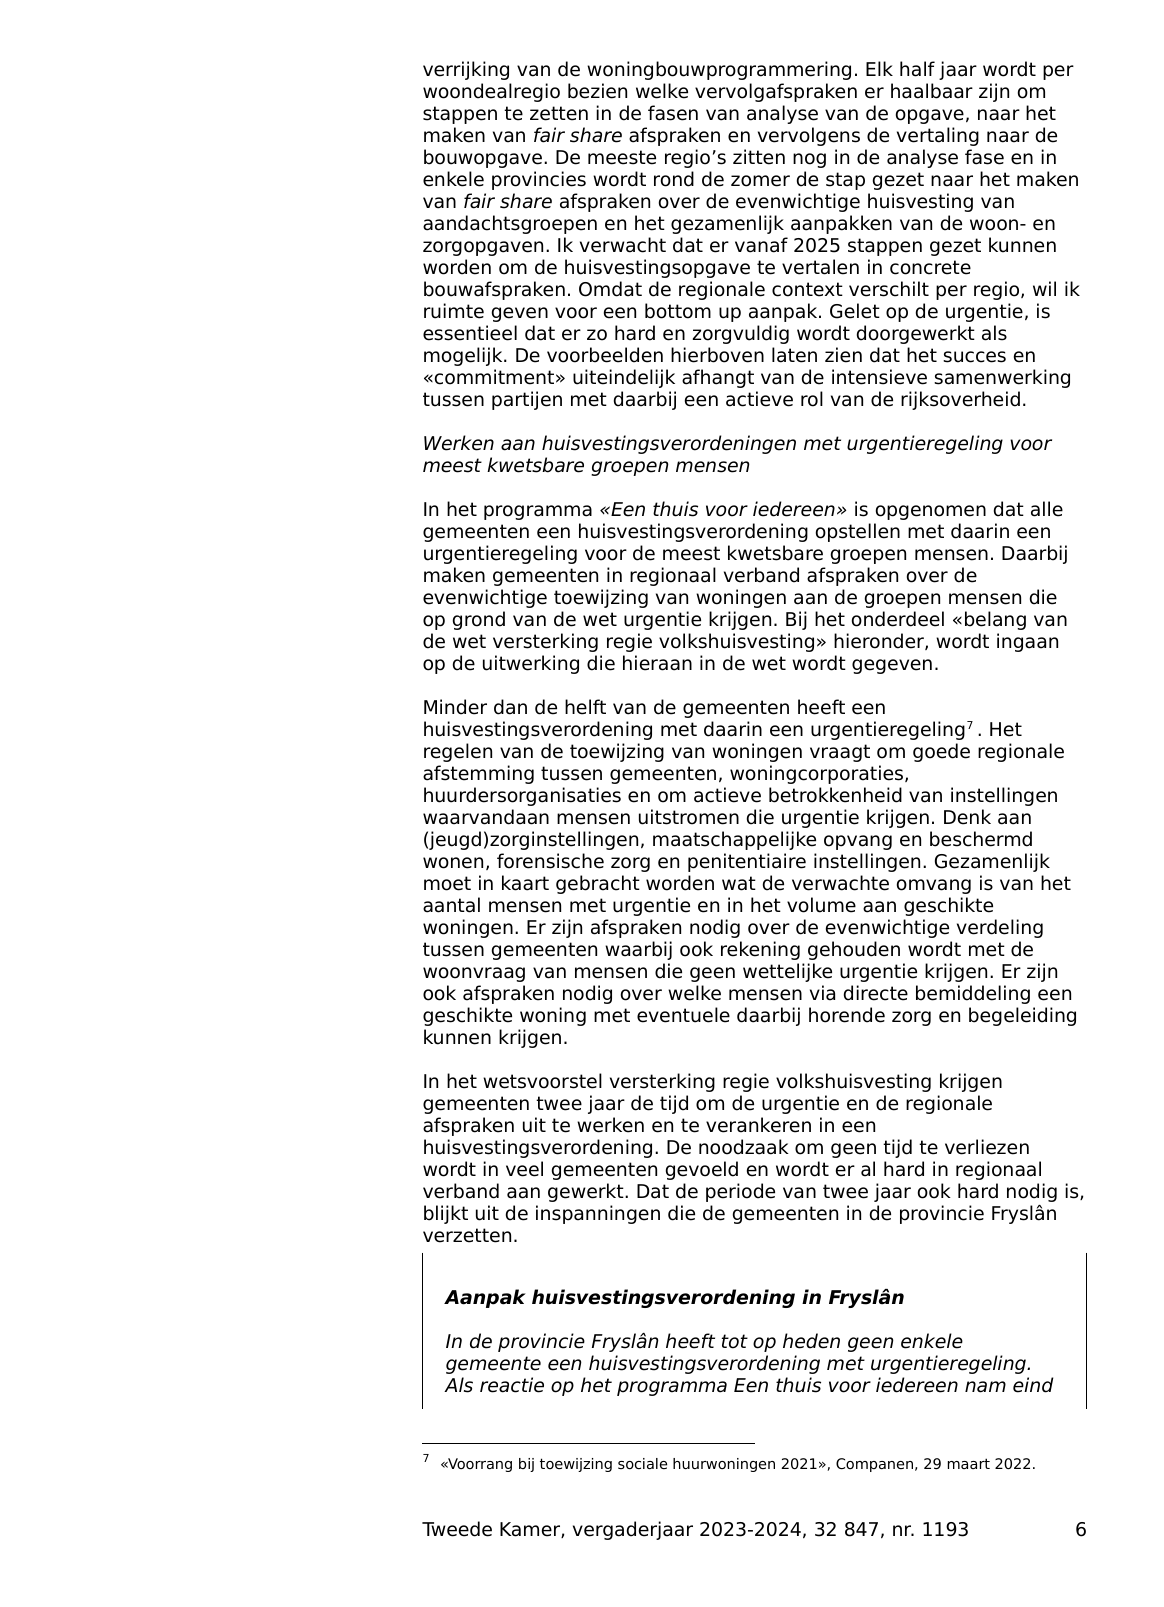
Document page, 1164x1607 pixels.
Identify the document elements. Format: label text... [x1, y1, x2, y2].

table_header Aanpak huisvestingsverordening in Fryslân In de provincie Fryslân heeft tot op heden geen enkele gemeente een huisvestingsverordening met urgentieregeling. Als reactie op het programma Een thuis voor iedereen nam eind [423, 1253, 1086, 1408]
text Minder dan de helft van de gemeenten heeft een huisvestingsverordening met daarin een urgentieregeling. Het regelen van de toewijzing van woningen vraagt om goede regionale afstemming tussen gemeenten, woningcorporaties, huurdersorganisaties en om actieve betrokkenheid van instellingen waarvandaan mensen uitstromen die urgentie krijgen. Denk aan (jeugd)zorginstellingen, maatschappelijke opvang en beschermd wonen, forensische zorg en penitentiaire instellingen. Gezamenlijk moet in kaart gebracht worden wat de verwachte omvang is van het aantal mensen met urgentie en in het volume aan geschikte woningen. Er zijn afspraken nodig over de evenwichtige verdeling tussen gemeenten waarbij ook rekening gehouden wordt met de woonvraag van mensen die geen wettelijke urgentie krijgen. Er zijn ook afspraken nodig over welke mensen via directe bemiddeling een geschikte woning met eventuele daarbij horende zorg en begeleiding kunnen krijgen. [422, 697, 1087, 1049]
text In het programma «Een thuis voor iedereen» is opgenomen dat alle gemeenten een huisvestingsverordening opstellen met daarin een urgentieregeling voor de meest kwetsbare groepen mensen. Daarbij maken gemeenten in regionaal verband afspraken over de evenwichtige toewijzing van woningen aan de groepen mensen die op grond van de wet urgentie krijgen. Bij het onderdeel «belang van de wet versterking regie volkshuisvesting» hieronder, wordt ingaan op de uitwerking die hieraan in de wet wordt gegeven. [422, 499, 1087, 675]
text verrijking van de woningbouwprogrammering. Elk half jaar wordt per woondealregio bezien welke vervolgafspraken er haalbaar zijn om stappen te zetten in de fasen van analyse van de opgave, naar het maken van fair share afspraken en vervolgens de vertaling naar de bouwopgave. De meeste regio’s zitten nog in de analyse fase en in enkele provincies wordt rond de zomer de stap gezet naar het maken van fair share afspraken over de evenwichtige huisvesting van aandachtsgroepen en het gezamenlijk aanpakken van de woon- en zorgopgaven. Ik verwacht dat er vanaf 2025 stappen gezet kunnen worden om de huisvestingsopgave te vertalen in concrete bouwafspraken. Omdat de regionale context verschilt per regio, wil ik ruimte geven voor een bottom up aanpak. Gelet op de urgentie, is essentieel dat er zo hard en zorgvuldig wordt doorgewerkt als mogelijk. De voorbeelden hierboven laten zien dat het succes en «commitment» uiteindelijk afhangt van de intensieve samenwerking tussen partijen met daarbij een actieve rol van de rijksoverheid. [422, 59, 1087, 411]
text In het wetsvoorstel versterking regie volkshuisvesting krijgen gemeenten twee jaar de tijd om de urgentie en de regionale afspraken uit te werken en te verankeren in een huisvestingsverordening. De noodzaak om geen tijd te verliezen wordt in veel gemeenten gevoeld en wordt er al hard in regionaal verband aan gewerkt. Dat de periode van twee jaar ook hard nodig is, blijkt uit de inspanningen die de gemeenten in de provincie Fryslân verzetten. [422, 1071, 1087, 1247]
text «Voorrang bij toewijzing sociale huurwoningen 2021», Companen, 29 maart 2022. [422, 1452, 1087, 1474]
subtitle Werken aan huisvestingsverordeningen met urgentieregeling voor meest kwetsbare groepen mensen [422, 433, 1087, 477]
